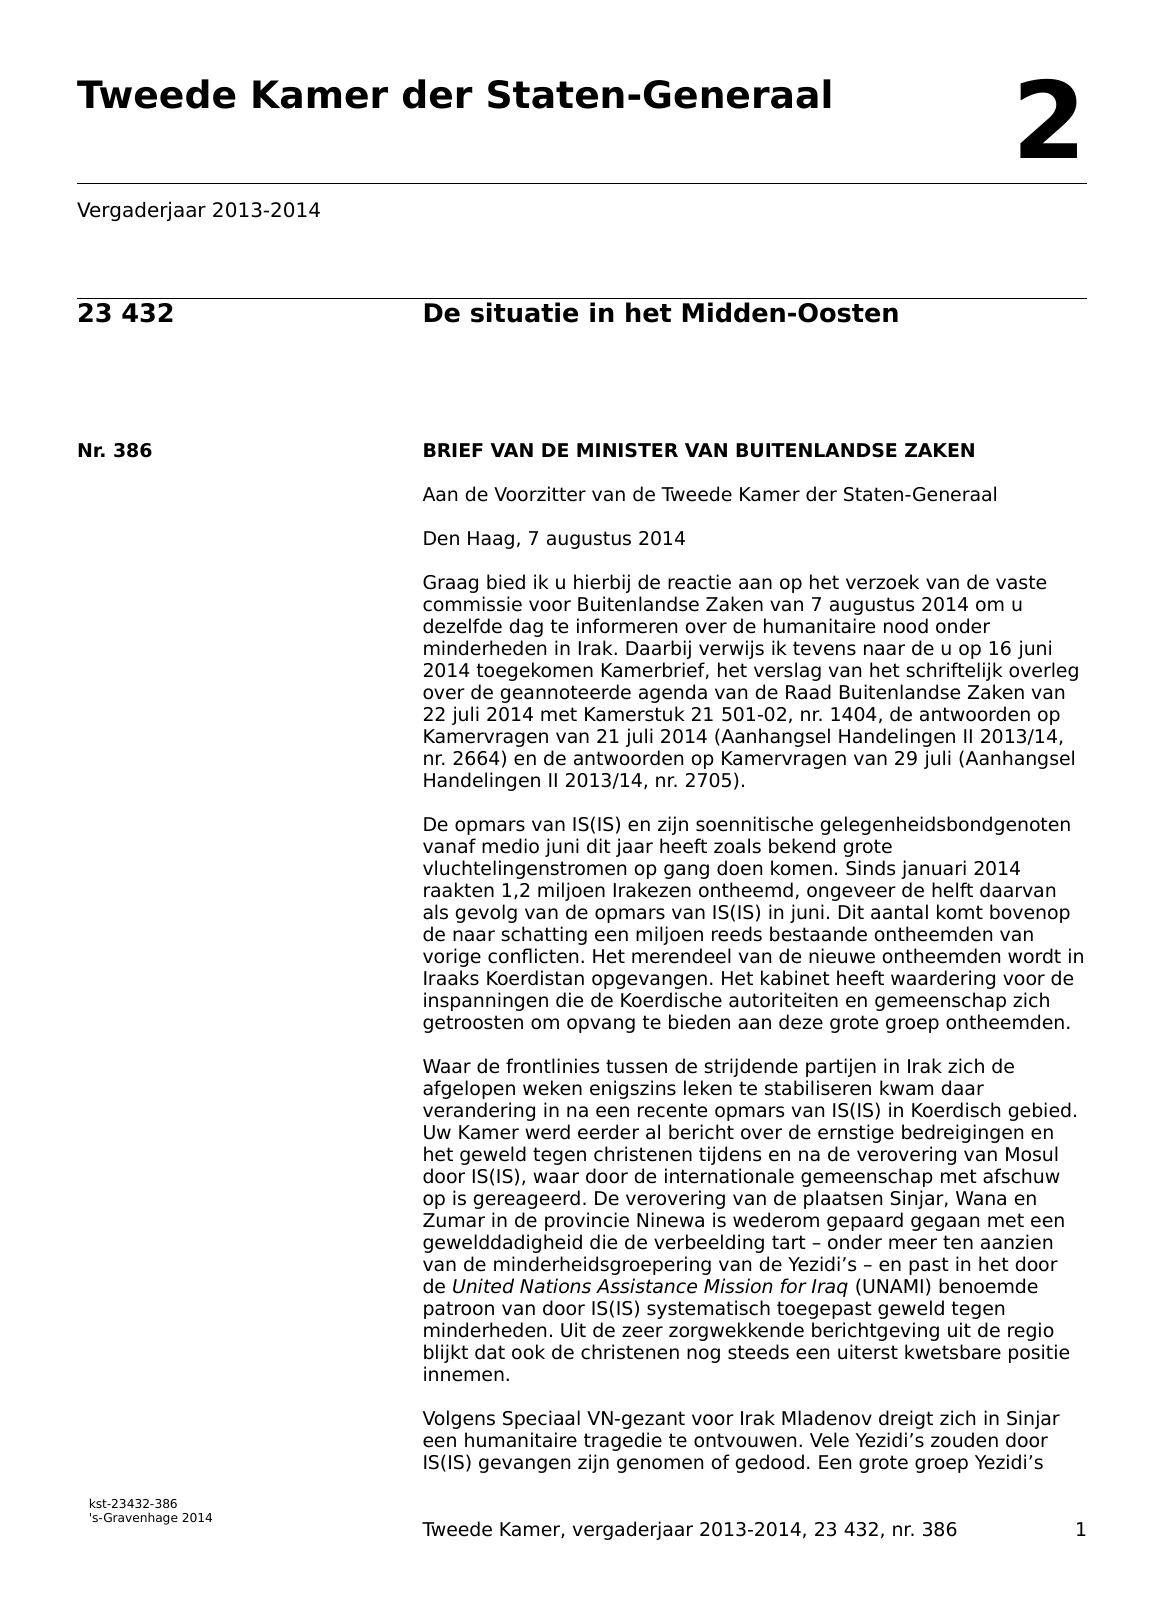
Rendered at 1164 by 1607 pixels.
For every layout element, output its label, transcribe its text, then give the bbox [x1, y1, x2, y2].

table_cell Vergaderjaar 2013-2014 [77, 184, 1087, 298]
text De opmars van IS(IS) en zijn soennitische gelegenheidsbondgenoten vanaf medio juni dit jaar heeft zoals bekend grote vluchtelingenstromen op gang doen komen. Sinds januari 2014 raakten 1,2 miljoen Irakezen ontheemd, ongeveer de helft daarvan als gevolg van de opmars van IS(IS) in juni. Dit aantal komt bovenop de naar schatting een miljoen reeds bestaande ontheemden van vorige conflicten. Het merendeel van de nieuwe ontheemden wordt in Iraaks Koerdistan opgevangen. Het kabinet heeft waardering voor de inspanningen die de Koerdische autoriteiten en gemeenschap zich getroosten om opvang te bieden aan deze grote groep ontheemden. [422, 814, 1087, 1034]
text 's-Gravenhage 2014 [88, 1511, 323, 1525]
subtitle 23 432 De situatie in het Midden-Oosten [77, 299, 1087, 329]
text Graag bied ik u hierbij de reactie aan op het verzoek van de vaste commissie voor Buitenlandse Zaken van 7 augustus 2014 om u dezelfde dag te informeren over de humanitaire nood onder minderheden in Irak. Daarbij verwijs ik tevens naar de u op 16 juni 2014 toegekomen Kamerbrief, het verslag van het schriftelijk overleg over de geannoteerde agenda van de Raad Buitenlandse Zaken van 22 juli 2014 met Kamerstuk 21 501-02, nr. 1404, de antwoorden op Kamervragen van 21 juli 2014 (Aanhangsel Handelingen II 2013/14, nr. 2664) en de antwoorden op Kamervragen van 29 juli (Aanhangsel Handelingen II 2013/14, nr. 2705). [422, 572, 1087, 792]
table_header 2 [886, 59, 1087, 183]
table_header Tweede Kamer der Staten-Generaal [77, 59, 886, 183]
text Den Haag, 7 augustus 2014 [422, 528, 1087, 550]
text kst-23432-386 [88, 1497, 323, 1511]
text Waar de frontlinies tussen de strijdende partijen in Irak zich de afgelopen weken enigszins leken te stabiliseren kwam daar verandering in na een recente opmars van IS(IS) in Koerdisch gebied. Uw Kamer werd eerder al bericht over de ernstige bedreigingen en het geweld tegen christenen tijdens en na de verovering van Mosul door IS(IS), waar door de internationale gemeenschap met afschuw op is gereageerd. De verovering van de plaatsen Sinjar, Wana en Zumar in de provincie Ninewa is wederom gepaard gegaan met een gewelddadigheid die de verbeelding tart – onder meer ten aanzien van de minderheidsgroepering van de Yezidi’s – en past in het door de United Nations Assistance Mission for Iraq (UNAMI) benoemde patroon van door IS(IS) systematisch toegepast geweld tegen minderheden. Uit de zeer zorgwekkende berichtgeving uit de regio blijkt dat ook de christenen nog steeds een uiterst kwetsbare positie innemen. [422, 1056, 1087, 1386]
subtitle Nr. 386 BRIEF VAN DE MINISTER VAN BUITENLANDSE ZAKEN [77, 440, 1087, 462]
text Aan de Voorzitter van de Tweede Kamer der Staten-Generaal [422, 484, 1087, 506]
text Volgens Speciaal VN-gezant voor Irak Mladenov dreigt zich in Sinjar een humanitaire tragedie te ontvouwen. Vele Yezidi’s zouden door IS(IS) gevangen zijn genomen of gedood. Een grote groep Yezidi’s [422, 1408, 1087, 1474]
